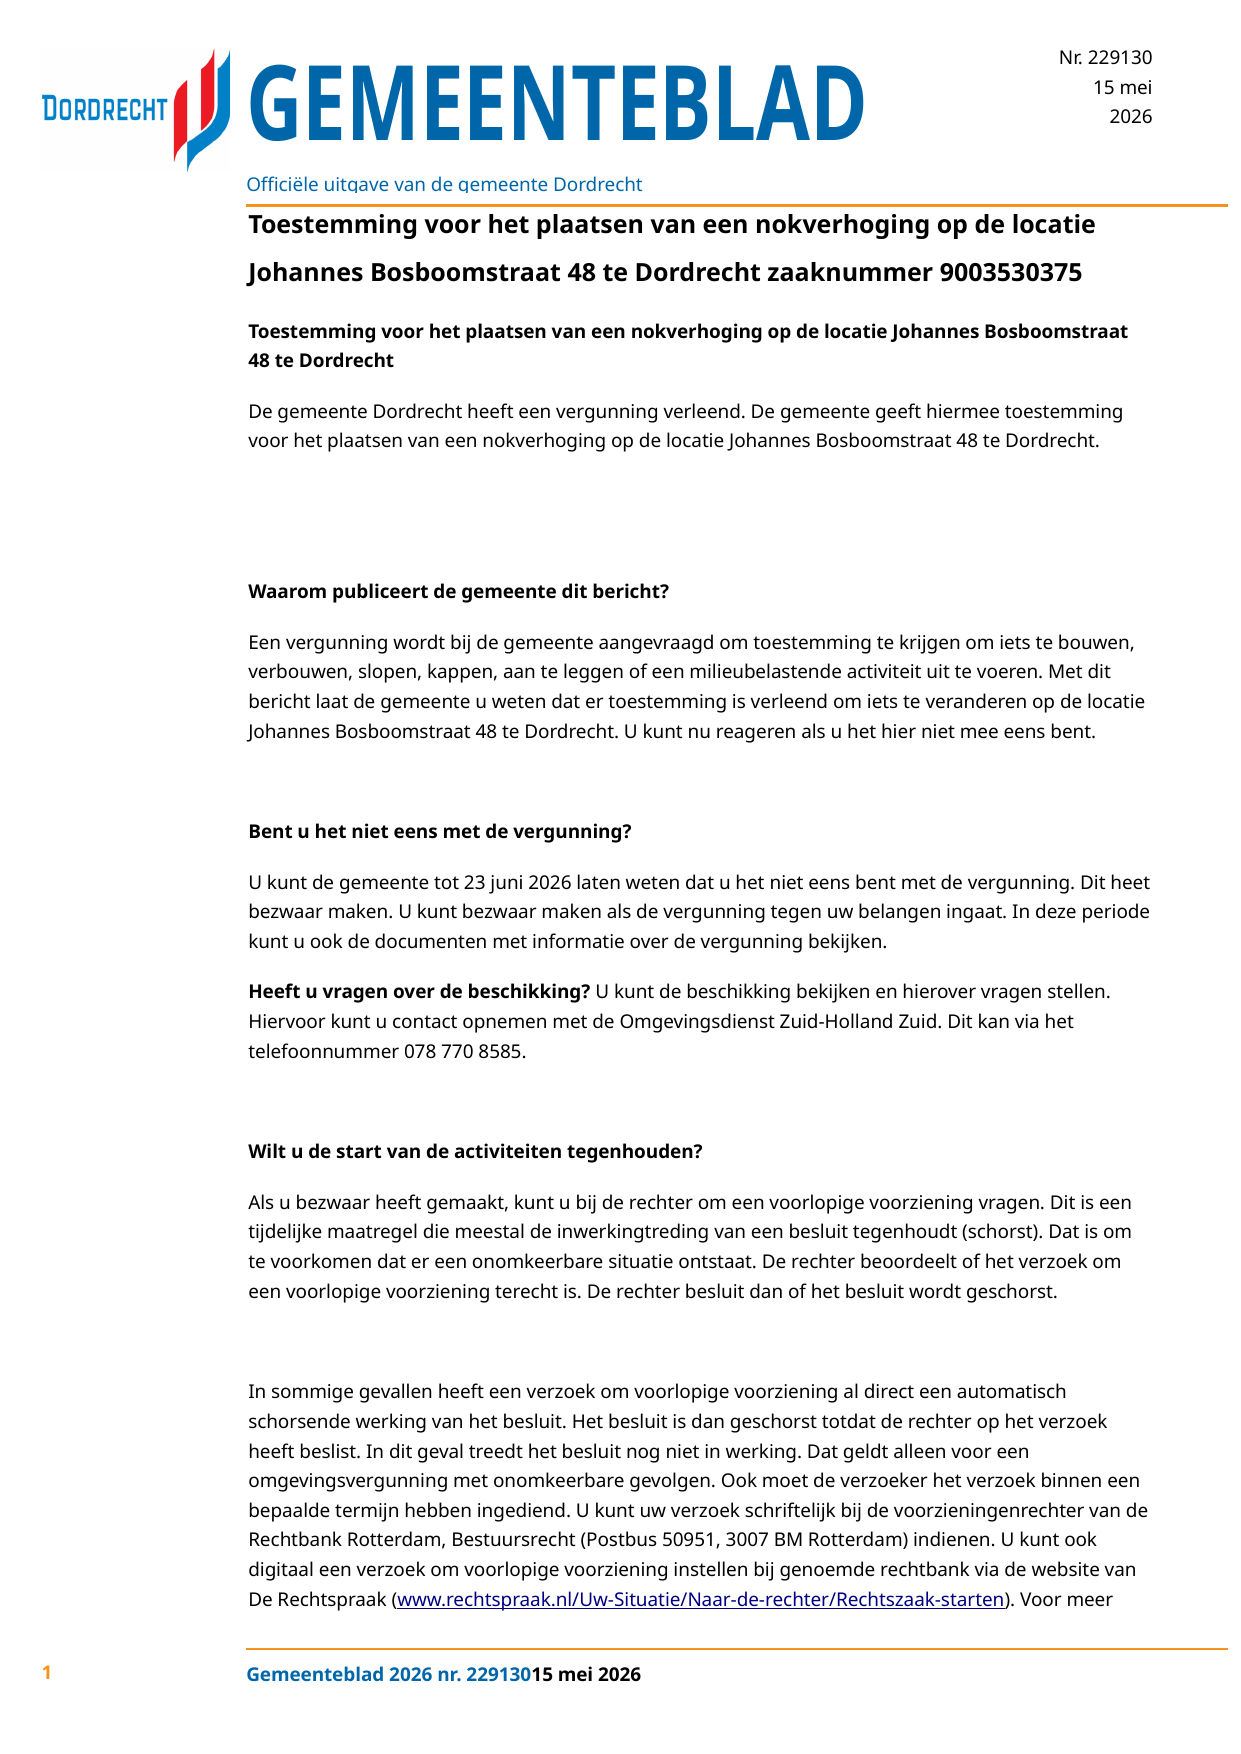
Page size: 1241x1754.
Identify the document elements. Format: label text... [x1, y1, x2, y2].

text De gemeente Dordrecht heeft een vergunning verleend. De gemeente geeft hiermee toestemming voor het plaatsen van een nokverhoging op de locatie Johannes Bosboomstraat 48 te Dordrecht. [248, 398, 1152, 453]
text In sommige gevallen heeft een verzoek om voorlopige voorziening al direct een automatisch schorsende werking van het besluit. Het besluit is dan geschorst totdat de rechter op het verzoek heeft beslist. In dit geval treedt het besluit nog niet in werking. Dat geldt alleen voor een omgevingsvergunning met onomkeerbare gevolgen. Ook moet de verzoeker het verzoek binnen een bepaalde termijn hebben ingediend. U kunt uw verzoek schriftelijk bij de voorzieningenrechter van de Rechtbank Rotterdam, Bestuursrecht (Postbus 50951, 3007 BM Rotterdam) indienen. U kunt ook digitaal een verzoek om voorlopige voorziening instellen bij genoemde rechtbank via de website van De Rechtspraak (www.rechtspraak.nl/Uw-Situatie/Naar-de-rechter/Rechtszaak-starten). Voor meer [248, 1379, 1152, 1612]
text Als u bezwaar heeft gemaakt, kunt u bij de rechter om een voorlopige voorziening vragen. Dit is een tijdelijke maatregel die meestal de inwerkingtreding van een besluit tegenhoudt (schorst). Dat is om te voorkomen dat er een onomkeerbare situatie ontstaat. De rechter beoordeelt of het verzoek om een voorlopige voorziening terecht is. De rechter besluit dan of het besluit wordt geschorst. [248, 1189, 1152, 1304]
picture [41, 47, 231, 172]
text Toestemming voor het plaatsen van een nokverhoging op de locatie Johannes Bosboomstraat 48 te Dordrecht zaaknummer 9003530375 [248, 207, 1152, 288]
text Toestemming voor het plaatsen van een nokverhoging op de locatie Johannes Bosboomstraat 48 te Dordrecht [248, 318, 1152, 373]
text Waarom publiceert de gemeente dit bericht? [248, 579, 1152, 604]
text Wilt u de start van de activiteiten tegenhouden? [248, 1139, 1152, 1164]
text Een vergunning wordt bij de gemeente aangevraagd om toestemming te krijgen om iets te bouwen, verbouwen, slopen, kappen, aan te leggen of een milieubelastende activiteit uit te voeren. Met dit bericht laat de gemeente u weten dat er toestemming is verleend om iets te veranderen op de locatie Johannes Bosboomstraat 48 te Dordrecht. U kunt nu reageren als u het hier niet mee eens bent. [248, 629, 1152, 744]
text Bent u het niet eens met de vergunning? [248, 819, 1152, 844]
text Heeft u vragen over de beschikking? U kunt de beschikking bekijken en hierover vragen stellen. Hiervoor kunt u contact opnemen met de Omgevingsdienst Zuid-Holland Zuid. Dit kan via het telefoonnummer 078 770 8585. [248, 979, 1152, 1064]
text U kunt de gemeente tot 23 juni 2026 laten weten dat u het niet eens bent met de vergunning. Dit heet bezwaar maken. U kunt bezwaar maken als de vergunning tegen uw belangen ingaat. In deze periode kunt u ook de documenten met informatie over de vergunning bekijken. [248, 869, 1152, 954]
